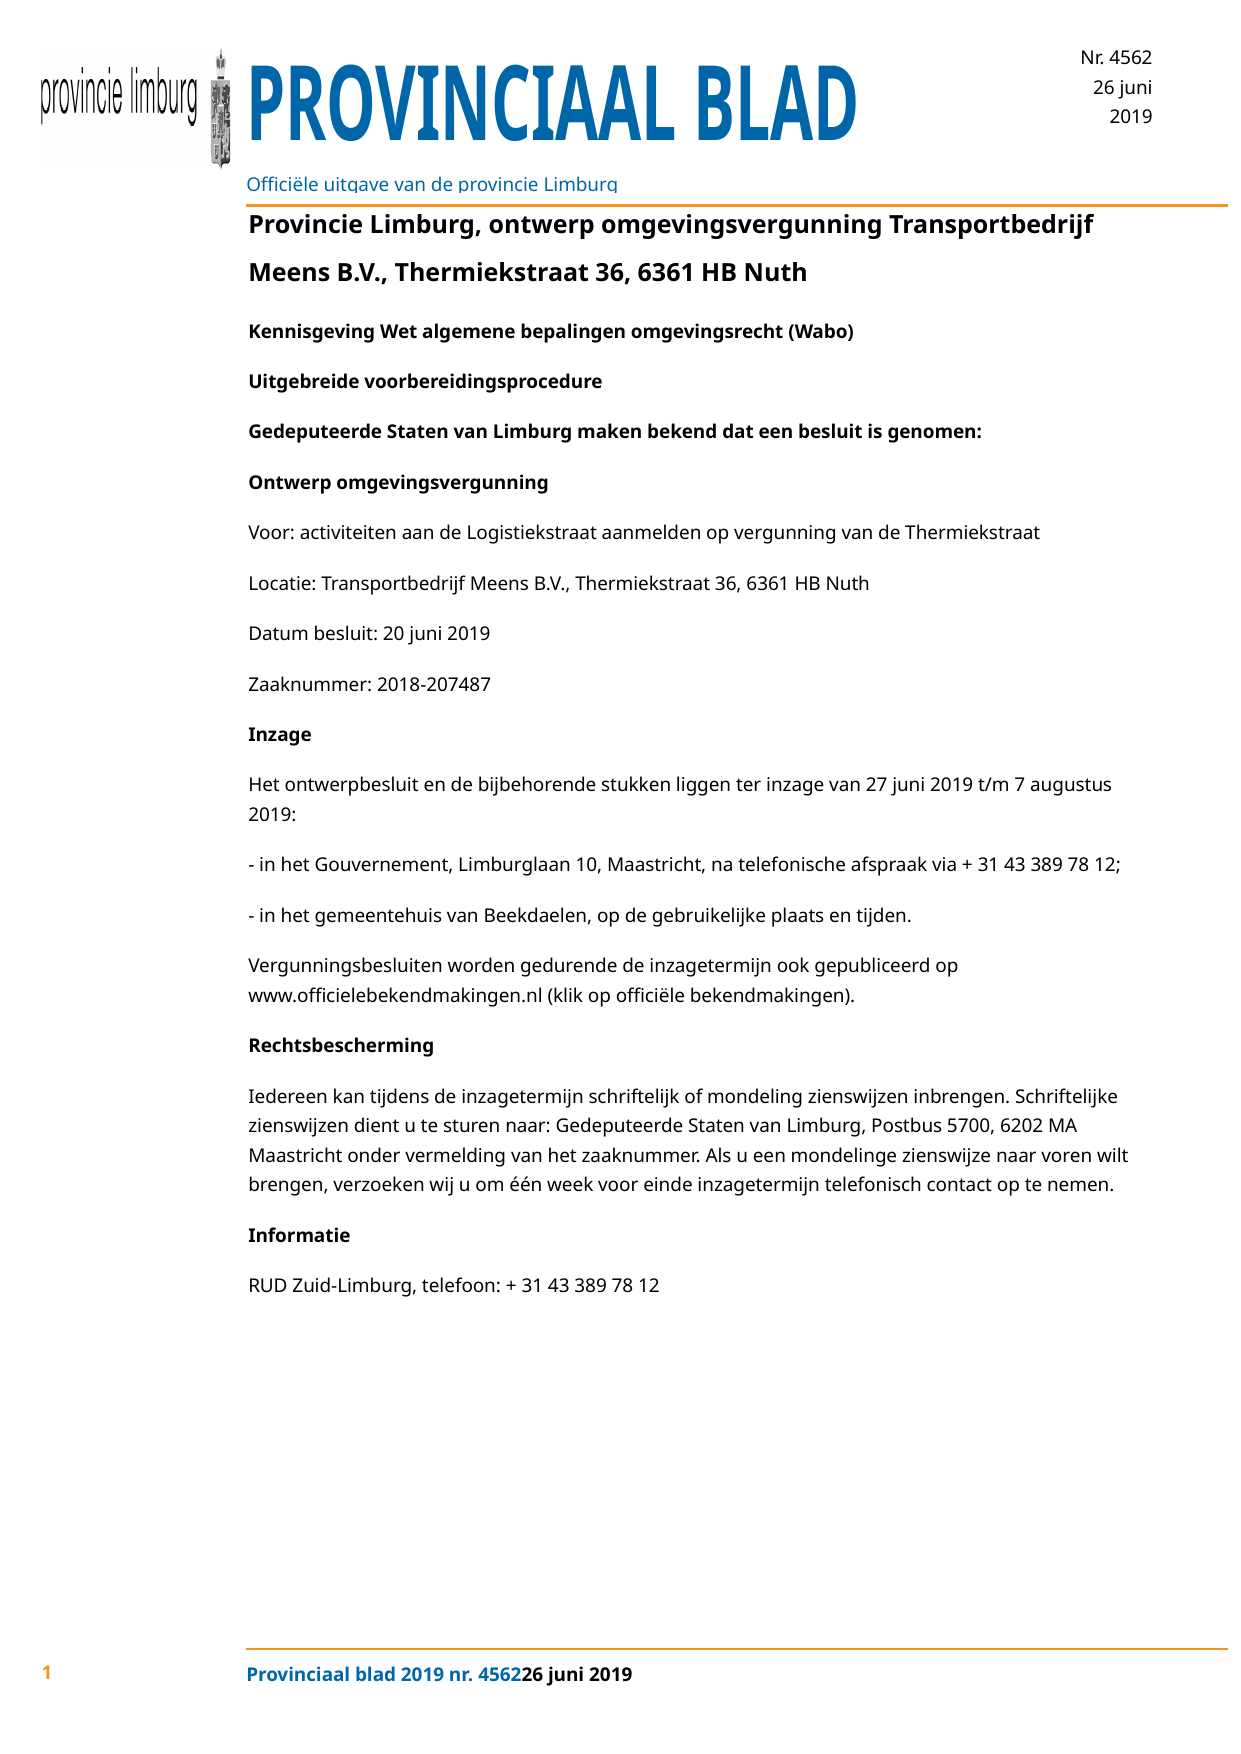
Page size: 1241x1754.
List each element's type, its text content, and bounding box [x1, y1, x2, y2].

text Rechtsbescherming [248, 1032, 1152, 1058]
text Vergunningsbesluiten worden gedurende de inzagetermijn ook gepubliceerd op www.officielebekendmakingen.nl (klik op officiële bekendmakingen). [248, 952, 1152, 1008]
text Kennisgeving Wet algemene bepalingen omgevingsrecht (Wabo) [248, 318, 1152, 344]
text Het ontwerpbesluit en de bijbehorende stukken liggen ter inzage van 27 juni 2019 t/m 7 augustus 2019: [248, 772, 1152, 827]
text Zaaknummer: 2018-207487 [248, 671, 1152, 697]
text Voor: activiteiten aan de Logistiekstraat aanmelden op vergunning van de Thermiekstraat [248, 519, 1152, 545]
text Gedeputeerde Staten van Limburg maken bekend dat een besluit is genomen: [248, 419, 1152, 444]
text Locatie: Transportbedrijf Meens B.V., Thermiekstraat 36, 6361 HB Nuth [248, 570, 1152, 596]
text Provincie Limburg, ontwerp omgevingsvergunning Transportbedrijf Meens B.V., Thermiekstraat 36, 6361 HB Nuth [248, 207, 1152, 288]
text Uitgebreide voorbereidingsprocedure [248, 368, 1152, 394]
text Ontwerp omgevingsvergunning [248, 469, 1152, 495]
text Datum besluit: 20 juni 2019 [248, 620, 1152, 646]
text - in het Gouvernement, Limburglaan 10, Maastricht, na telefonische afspraak via + 31 43 389 78 12; [248, 852, 1152, 877]
text Informatie [248, 1222, 1152, 1248]
text RUD Zuid-Limburg, telefoon: + 31 43 389 78 12 [248, 1272, 1152, 1298]
picture [41, 47, 231, 172]
text Iedereen kan tijdens de inzagetermijn schriftelijk of mondeling zienswijzen inbrengen. Schriftelijke zienswijzen dient u te sturen naar: Gedeputeerde Staten van Limburg, Postbus 5700, 6202 MA Maastricht onder vermelding van het zaaknummer. Als u een mondelinge zienswijze naar voren wilt brengen, verzoeken wij u om één week voor einde inzagetermijn telefonisch contact op te nemen. [248, 1083, 1152, 1197]
text - in het gemeentehuis van Beekdaelen, op de gebruikelijke plaats en tijden. [248, 902, 1152, 928]
text Inzage [248, 721, 1152, 747]
